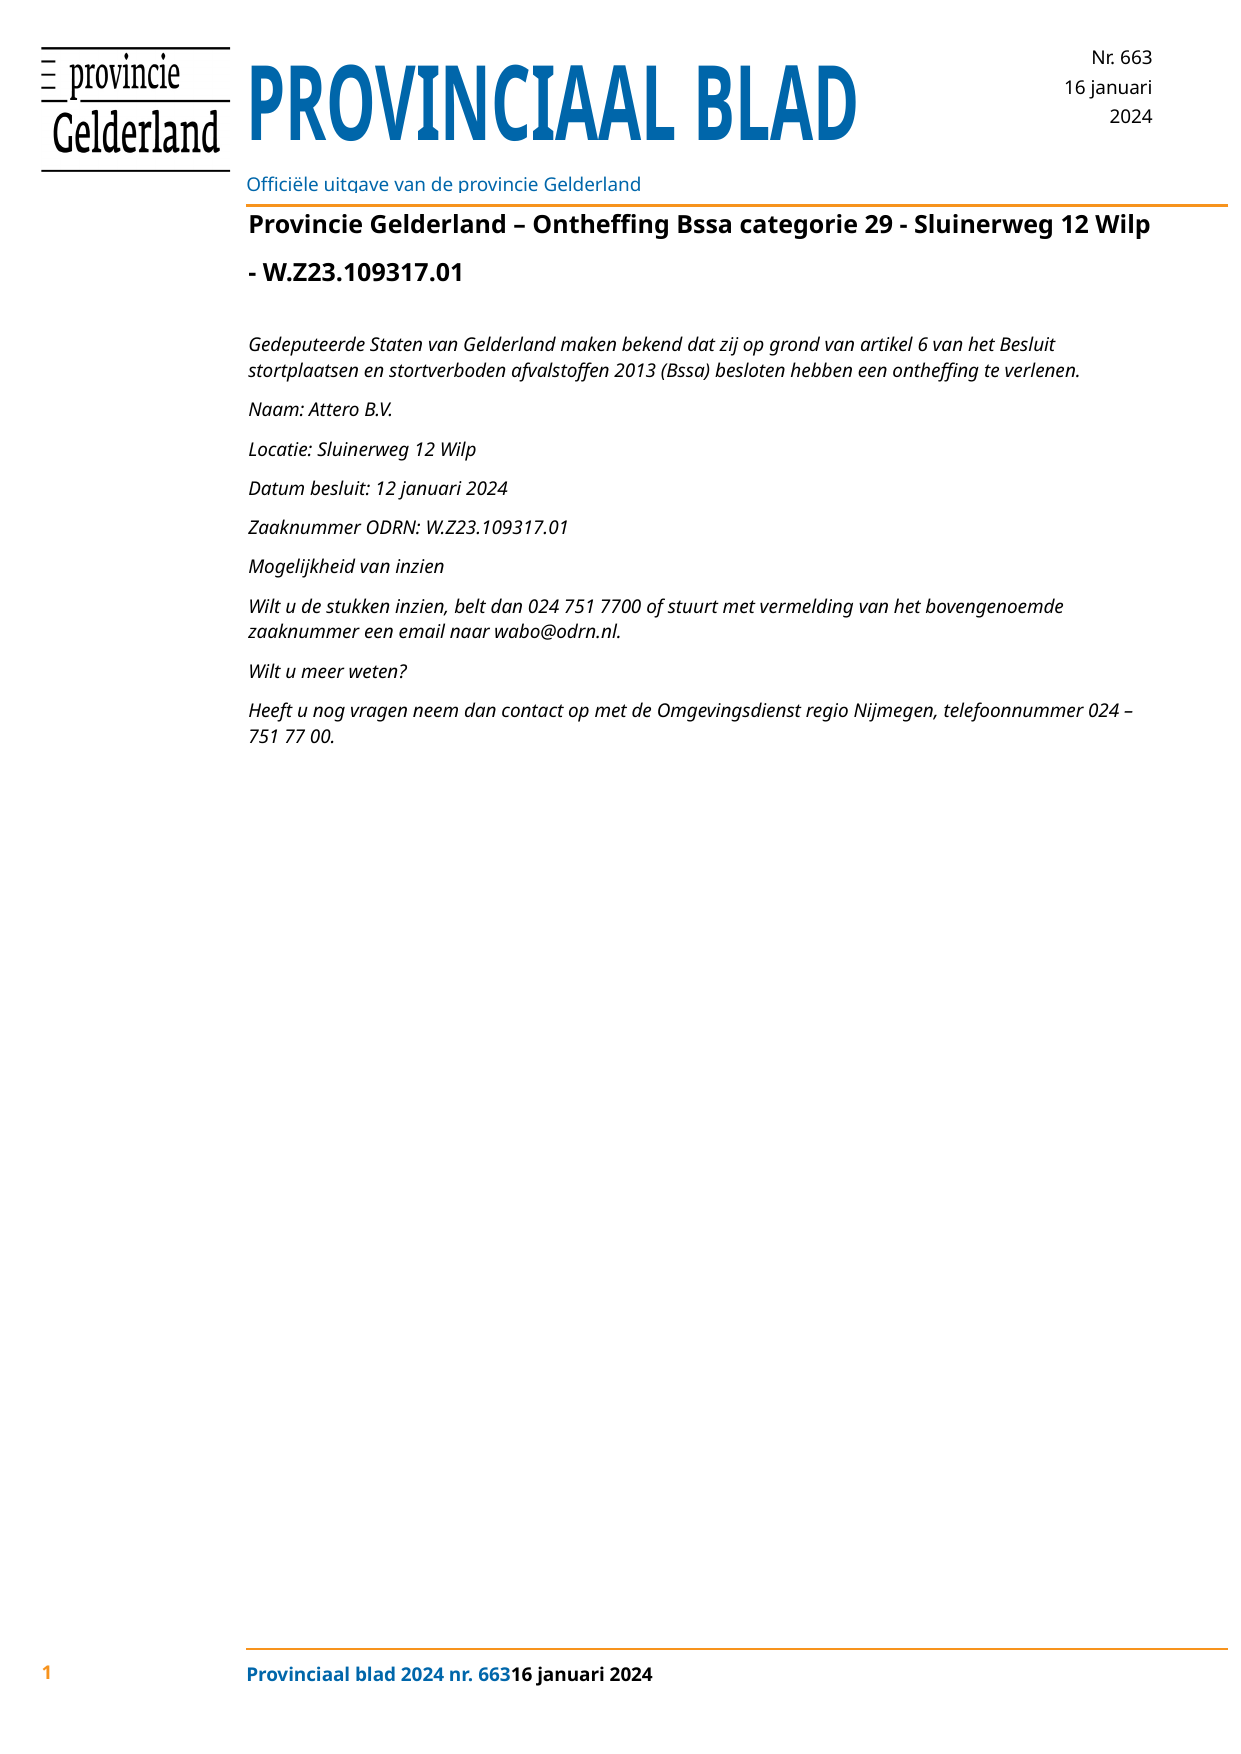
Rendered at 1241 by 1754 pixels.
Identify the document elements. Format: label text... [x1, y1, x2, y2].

picture [41, 47, 231, 172]
text Mogelijkheid van inzien [248, 553, 1152, 579]
text Wilt u de stukken inzien, belt dan 024 751 7700 of stuurt met vermelding van het bovengenoemde zaaknummer een email naar wabo@odrn.nl. [248, 593, 1152, 644]
text Wilt u meer weten? [248, 658, 1152, 683]
text Locatie: Sluinerweg 12 Wilp [248, 436, 1152, 461]
text Heeft u nog vragen neem dan contact op met de Omgevingsdienst regio Nijmegen, telefoonnummer 024 – 751 77 00. [248, 697, 1152, 748]
text Gedeputeerde Staten van Gelderland maken bekend dat zij op grond van artikel 6 van het Besluit stortplaatsen en stortverboden afvalstoffen 2013 (Bssa) besloten hebben een ontheffing te verlenen. [248, 331, 1152, 383]
text Datum besluit: 12 januari 2024 [248, 475, 1152, 501]
text Provincie Gelderland – Ontheffing Bssa categorie 29 - Sluinerweg 12 Wilp - W.Z23.109317.01 [248, 207, 1152, 288]
text Zaaknummer ODRN: W.Z23.109317.01 [248, 514, 1152, 540]
text Naam: Attero B.V. [248, 396, 1152, 422]
